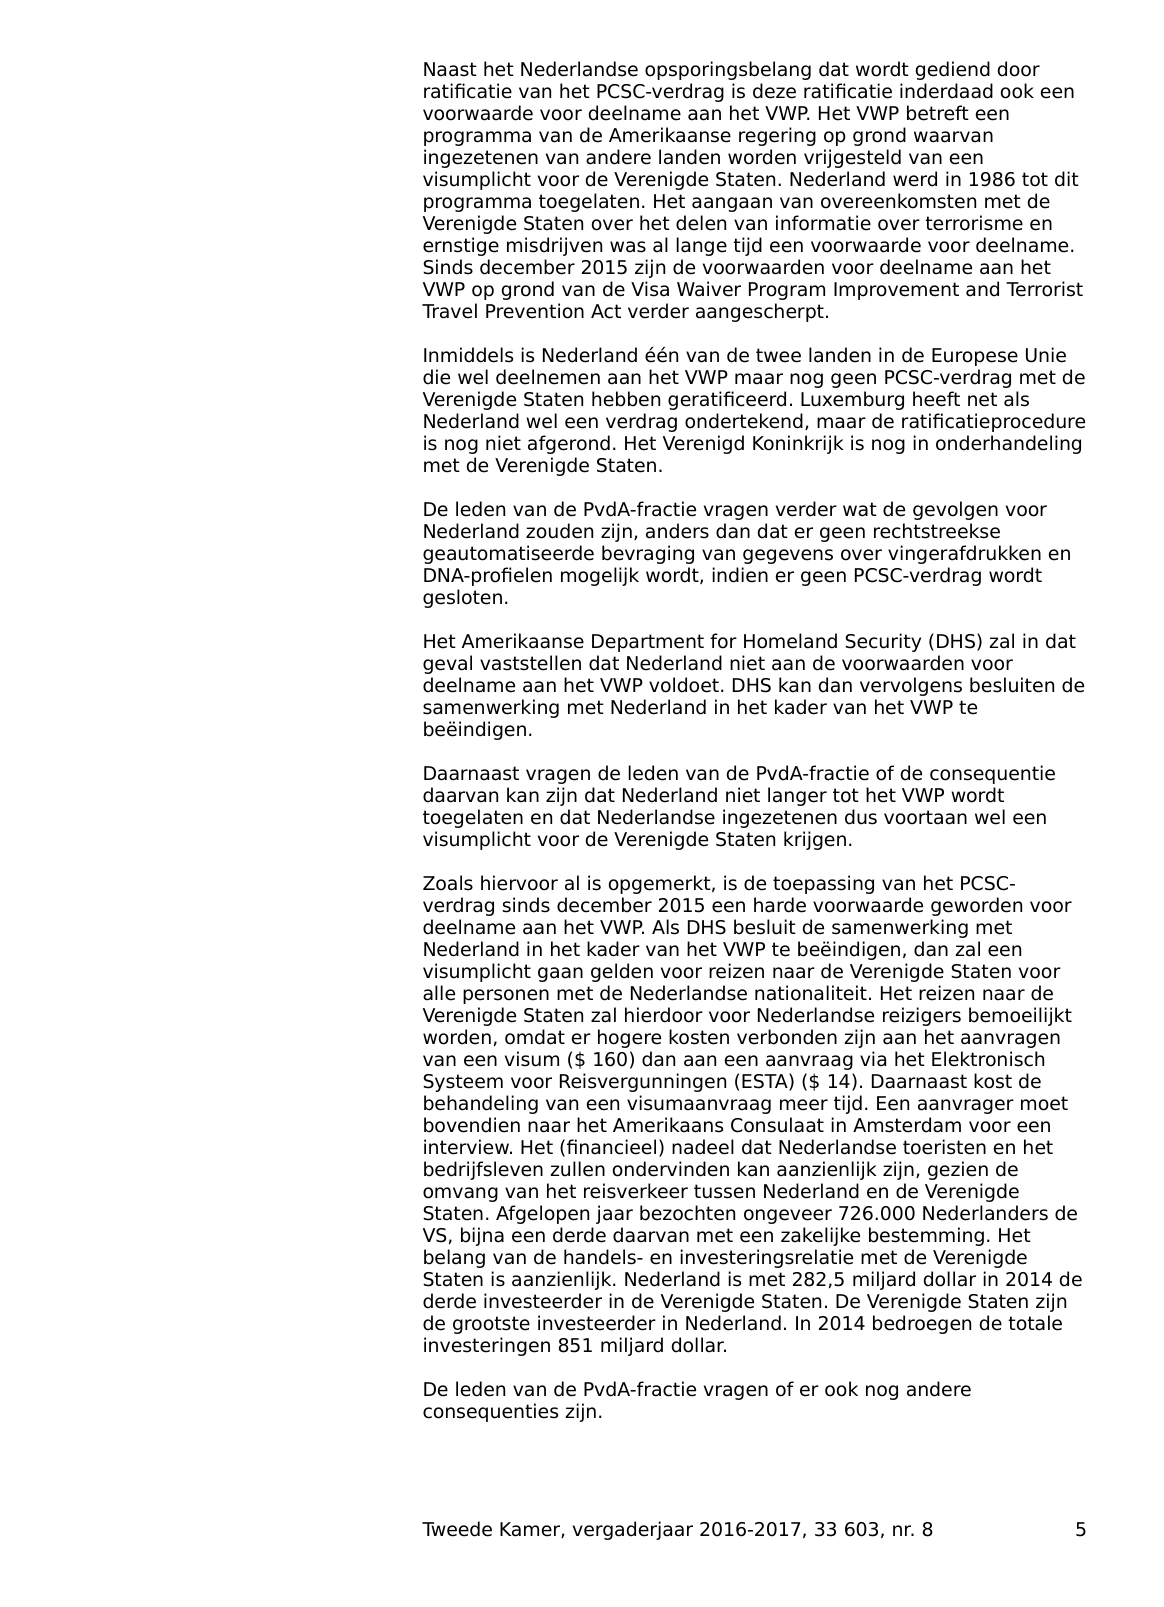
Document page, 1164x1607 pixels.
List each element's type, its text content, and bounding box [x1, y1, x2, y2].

text De leden van de PvdA-fractie vragen verder wat de gevolgen voor Nederland zouden zijn, anders dan dat er geen rechtstreekse geautomatiseerde bevraging van gegevens over vingerafdrukken en DNA-profielen mogelijk wordt, indien er geen PCSC-verdrag wordt gesloten. [422, 499, 1087, 609]
text Zoals hiervoor al is opgemerkt, is de toepassing van het PCSC-verdrag sinds december 2015 een harde voorwaarde geworden voor deelname aan het VWP. Als DHS besluit de samenwerking met Nederland in het kader van het VWP te beëindigen, dan zal een visumplicht gaan gelden voor reizen naar de Verenigde Staten voor alle personen met de Nederlandse nationaliteit. Het reizen naar de Verenigde Staten zal hierdoor voor Nederlandse reizigers bemoeilijkt worden, omdat er hogere kosten verbonden zijn aan het aanvragen van een visum ($ 160) dan aan een aanvraag via het Elektronisch Systeem voor Reisvergunningen (ESTA) ($ 14). Daarnaast kost de behandeling van een visumaanvraag meer tijd. Een aanvrager moet bovendien naar het Amerikaans Consulaat in Amsterdam voor een interview. Het (financieel) nadeel dat Nederlandse toeristen en het bedrijfsleven zullen ondervinden kan aanzienlijk zijn, gezien de omvang van het reisverkeer tussen Nederland en de Verenigde Staten. Afgelopen jaar bezochten ongeveer 726.000 Nederlanders de VS, bijna een derde daarvan met een zakelijke bestemming. Het belang van de handels- en investeringsrelatie met de Verenigde Staten is aanzienlijk. Nederland is met 282,5 miljard dollar in 2014 de derde investeerder in de Verenigde Staten. De Verenigde Staten zijn de grootste investeerder in Nederland. In 2014 bedroegen de totale investeringen 851 miljard dollar. [422, 873, 1087, 1357]
text Daarnaast vragen de leden van de PvdA-fractie of de consequentie daarvan kan zijn dat Nederland niet langer tot het VWP wordt toegelaten en dat Nederlandse ingezetenen dus voortaan wel een visumplicht voor de Verenigde Staten krijgen. [422, 763, 1087, 851]
text Naast het Nederlandse opsporingsbelang dat wordt gediend door ratificatie van het PCSC-verdrag is deze ratificatie inderdaad ook een voorwaarde voor deelname aan het VWP. Het VWP betreft een programma van de Amerikaanse regering op grond waarvan ingezetenen van andere landen worden vrijgesteld van een visumplicht voor de Verenigde Staten. Nederland werd in 1986 tot dit programma toegelaten. Het aangaan van overeenkomsten met de Verenigde Staten over het delen van informatie over terrorisme en ernstige misdrijven was al lange tijd een voorwaarde voor deelname. Sinds december 2015 zijn de voorwaarden voor deelname aan het VWP op grond van de Visa Waiver Program Improvement and Terrorist Travel Prevention Act verder aangescherpt. [422, 59, 1087, 323]
text De leden van de PvdA-fractie vragen of er ook nog andere consequenties zijn. [422, 1379, 1087, 1423]
text Inmiddels is Nederland één van de twee landen in de Europese Unie die wel deelnemen aan het VWP maar nog geen PCSC-verdrag met de Verenigde Staten hebben geratificeerd. Luxemburg heeft net als Nederland wel een verdrag ondertekend, maar de ratificatieprocedure is nog niet afgerond. Het Verenigd Koninkrijk is nog in onderhandeling met de Verenigde Staten. [422, 345, 1087, 477]
text Het Amerikaanse Department for Homeland Security (DHS) zal in dat geval vaststellen dat Nederland niet aan de voorwaarden voor deelname aan het VWP voldoet. DHS kan dan vervolgens besluiten de samenwerking met Nederland in het kader van het VWP te beëindigen. [422, 631, 1087, 741]
